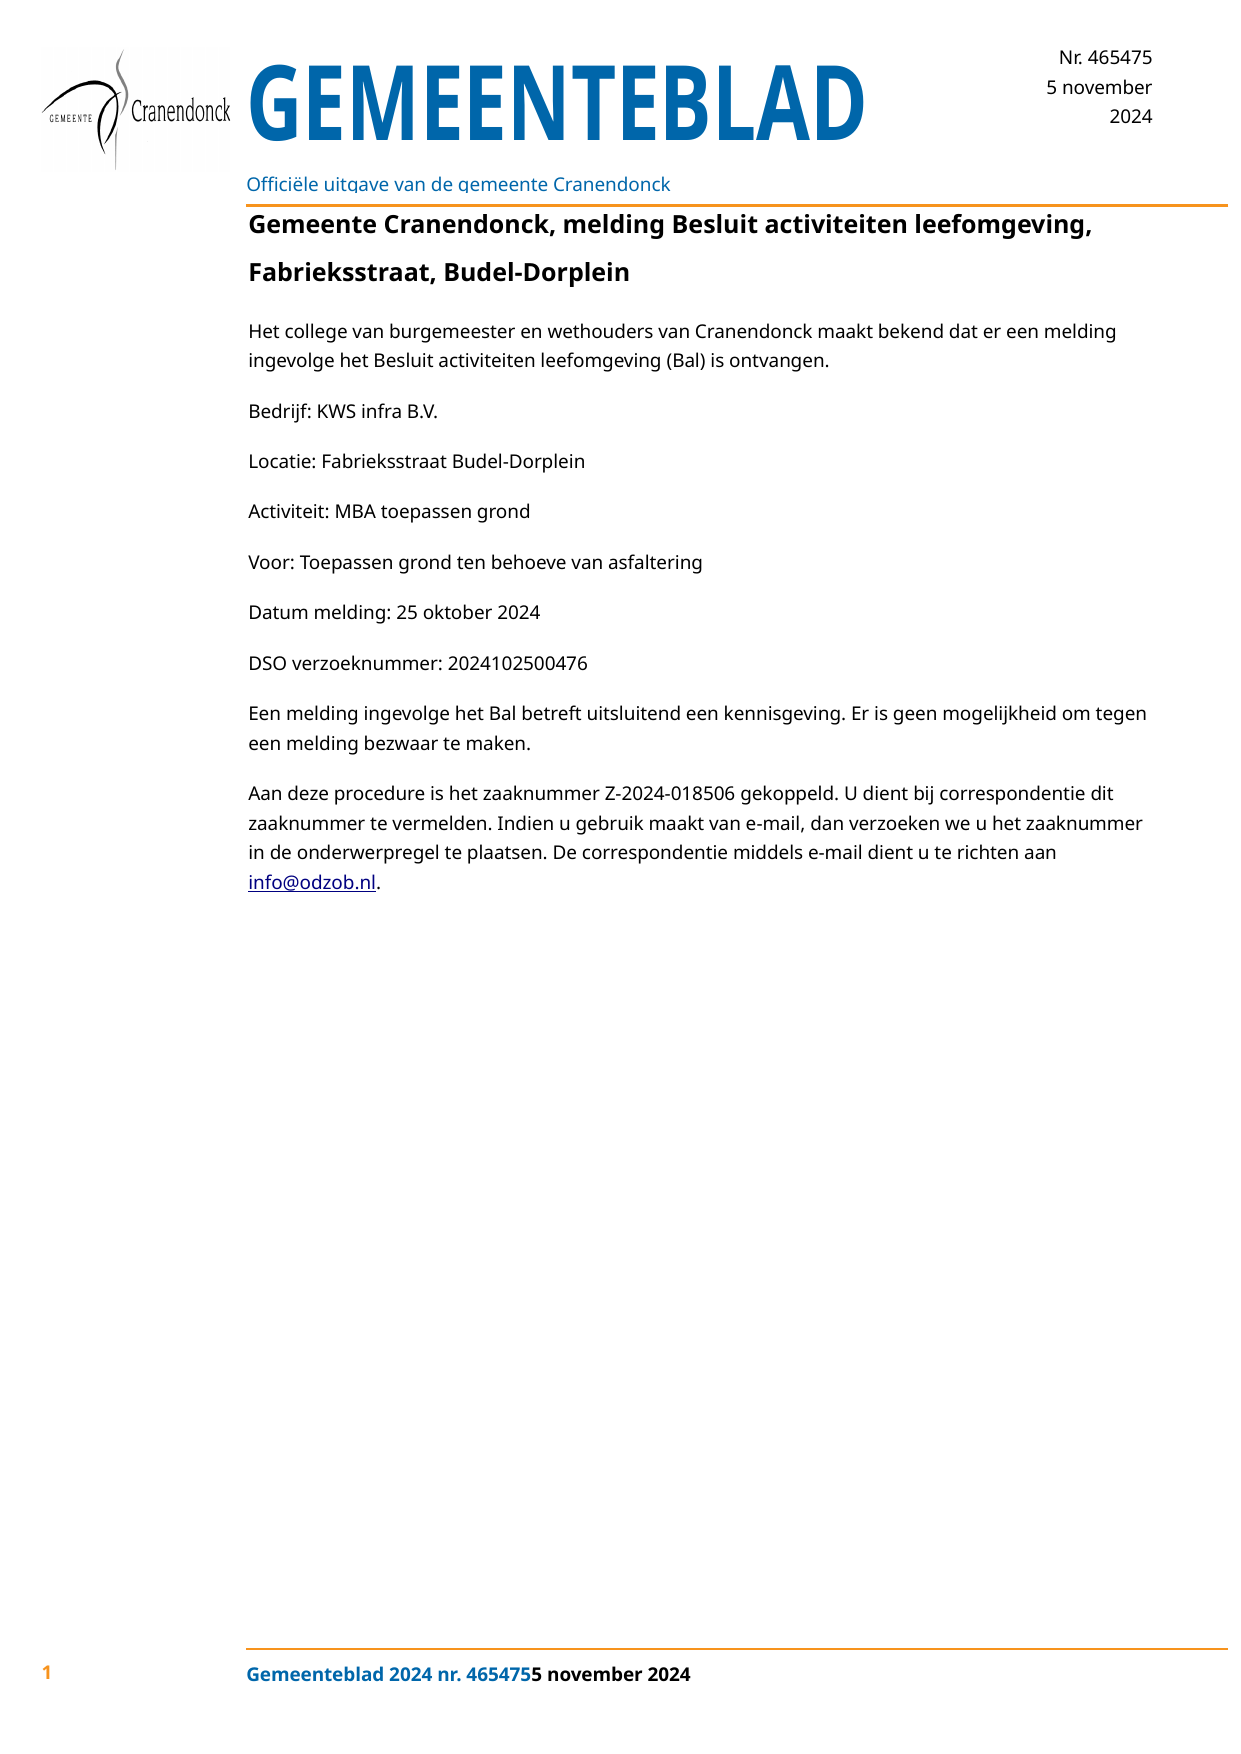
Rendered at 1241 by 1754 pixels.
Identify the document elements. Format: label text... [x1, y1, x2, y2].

text DSO verzoeknummer: 2024102500476 [248, 650, 1152, 676]
text Datum melding: 25 oktober 2024 [248, 599, 1152, 625]
text Locatie: Fabrieksstraat Budel-Dorplein [248, 448, 1152, 474]
picture [41, 47, 231, 172]
text Activiteit: MBA toepassen grond [248, 499, 1152, 524]
text Aan deze procedure is het zaaknummer Z-2024-018506 gekoppeld. U dient bij correspondentie dit zaaknummer te vermelden. Indien u gebruik maakt van e-mail, dan verzoeken we u het zaaknummer in de onderwerpregel te plaatsen. De correspondentie middels e-mail dient u te richten aan info@odzob.nl. [248, 780, 1152, 895]
text Gemeente Cranendonck, melding Besluit activiteiten leefomgeving, Fabrieksstraat, Budel-Dorplein [248, 207, 1152, 288]
text Het college van burgemeester en wethouders van Cranendonck maakt bekend dat er een melding ingevolge het Besluit activiteiten leefomgeving (Bal) is ontvangen. [248, 318, 1152, 373]
text Voor: Toepassen grond ten behoeve van asfaltering [248, 549, 1152, 575]
text Een melding ingevolge het Bal betreft uitsluitend een kennisgeving. Er is geen mogelijkheid om tegen een melding bezwaar te maken. [248, 700, 1152, 756]
text Bedrijf: KWS infra B.V. [248, 398, 1152, 424]
